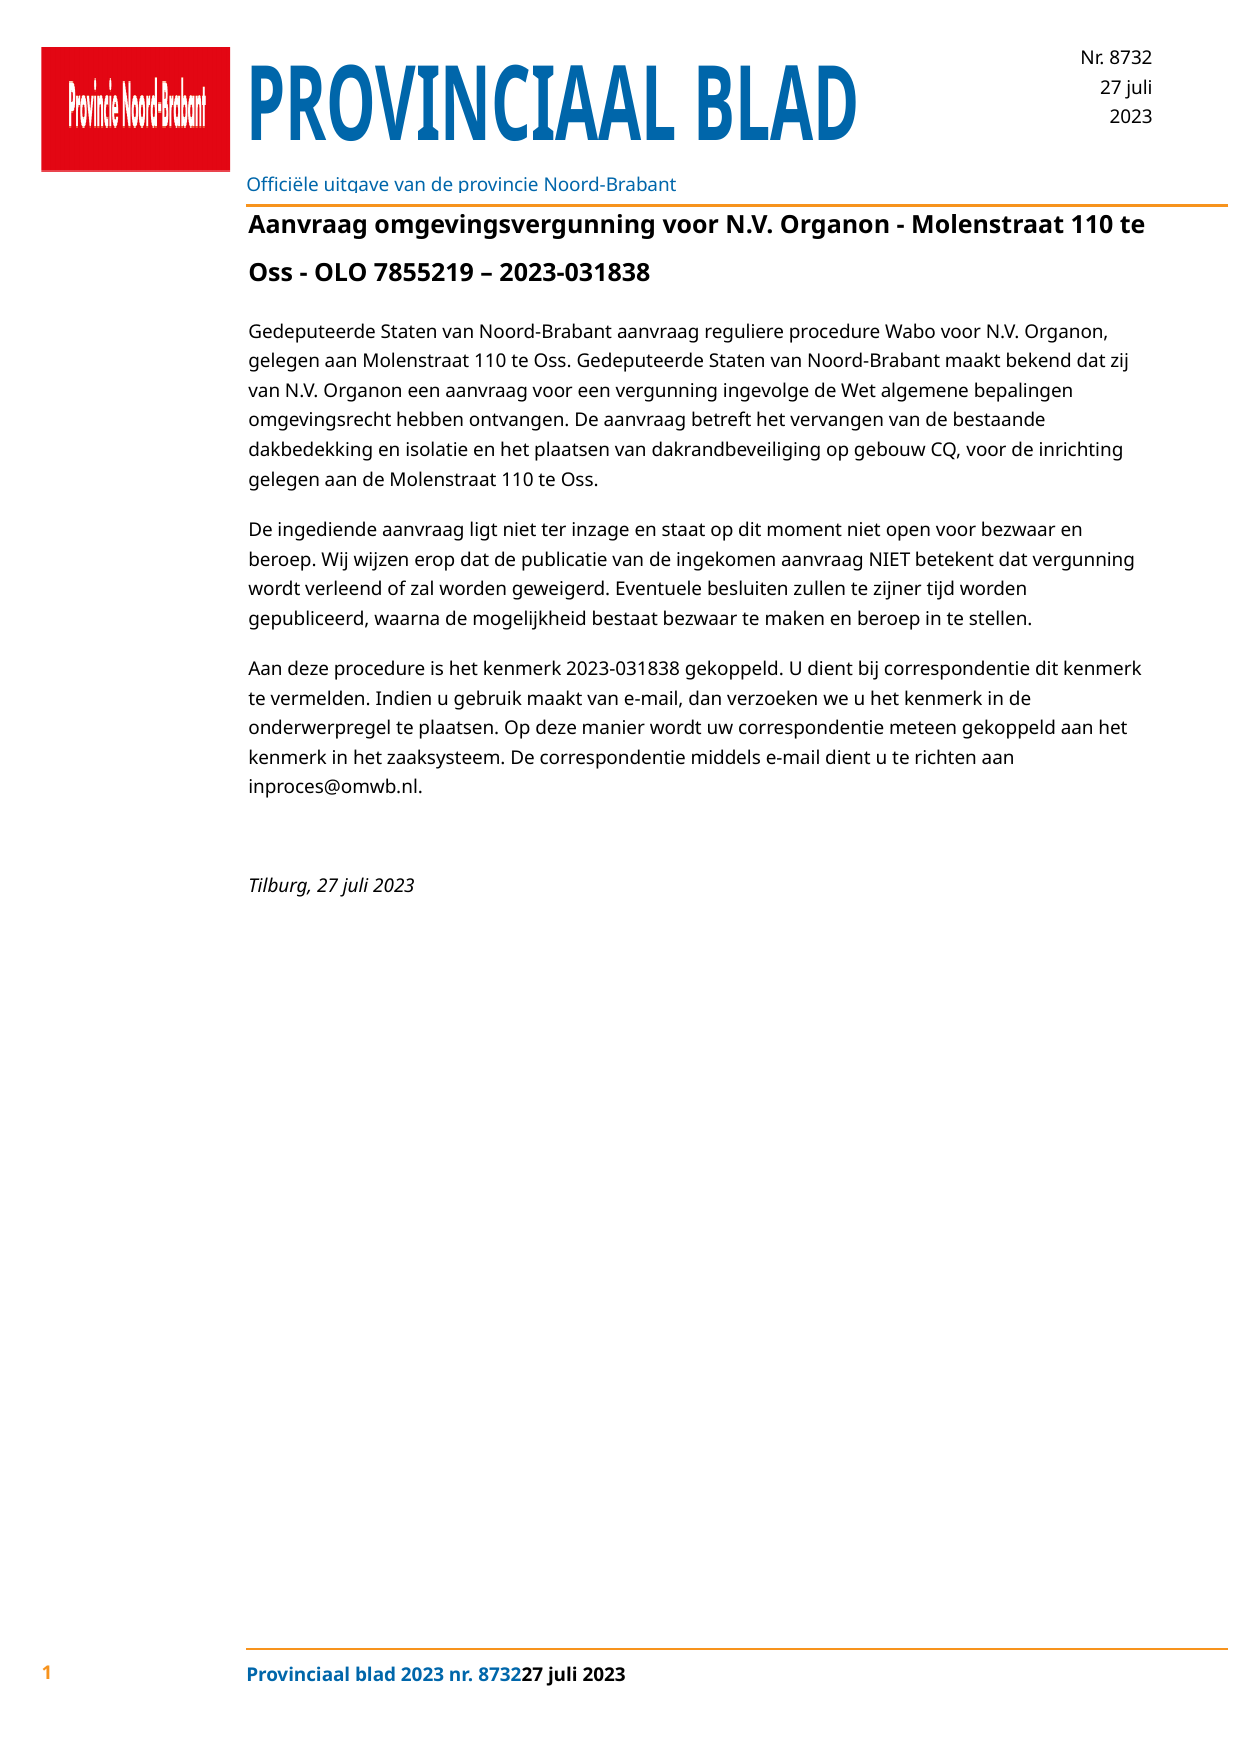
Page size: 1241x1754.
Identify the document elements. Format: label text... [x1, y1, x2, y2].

text Aan deze procedure is het kenmerk 2023-031838 gekoppeld. U dient bij correspondentie dit kenmerk te vermelden. Indien u gebruik maakt van e-mail, dan verzoeken we u het kenmerk in de onderwerpregel te plaatsen. Op deze manier wordt uw correspondentie meteen gekoppeld aan het kenmerk in het zaaksysteem. De correspondentie middels e-mail dient u te richten aan inproces@omwb.nl. [248, 655, 1152, 799]
picture [41, 47, 231, 172]
text Gedeputeerde Staten van Noord-Brabant aanvraag reguliere procedure Wabo voor N.V. Organon, gelegen aan Molenstraat 110 te Oss. Gedeputeerde Staten van Noord-Brabant maakt bekend dat zij van N.V. Organon een aanvraag voor een vergunning ingevolge de Wet algemene bepalingen omgevingsrecht hebben ontvangen. De aanvraag betreft het vervangen van de bestaande dakbedekking en isolatie en het plaatsen van dakrandbeveiliging op gebouw CQ, voor de inrichting gelegen aan de Molenstraat 110 te Oss. [248, 318, 1152, 492]
text Aanvraag omgevingsvergunning voor N.V. Organon - Molenstraat 110 te Oss - OLO 7855219 – 2023-031838 [248, 207, 1152, 288]
text De ingediende aanvraag ligt niet ter inzage en staat op dit moment niet open voor bezwaar en beroep. Wij wijzen erop dat de publicatie van de ingekomen aanvraag NIET betekent dat vergunning wordt verleend of zal worden geweigerd. Eventuele besluiten zullen te zijner tijd worden gepubliceerd, waarna de mogelijkheid bestaat bezwaar te maken en beroep in te stellen. [248, 516, 1152, 631]
text Tilburg, 27 juli 2023 [248, 872, 1152, 898]
